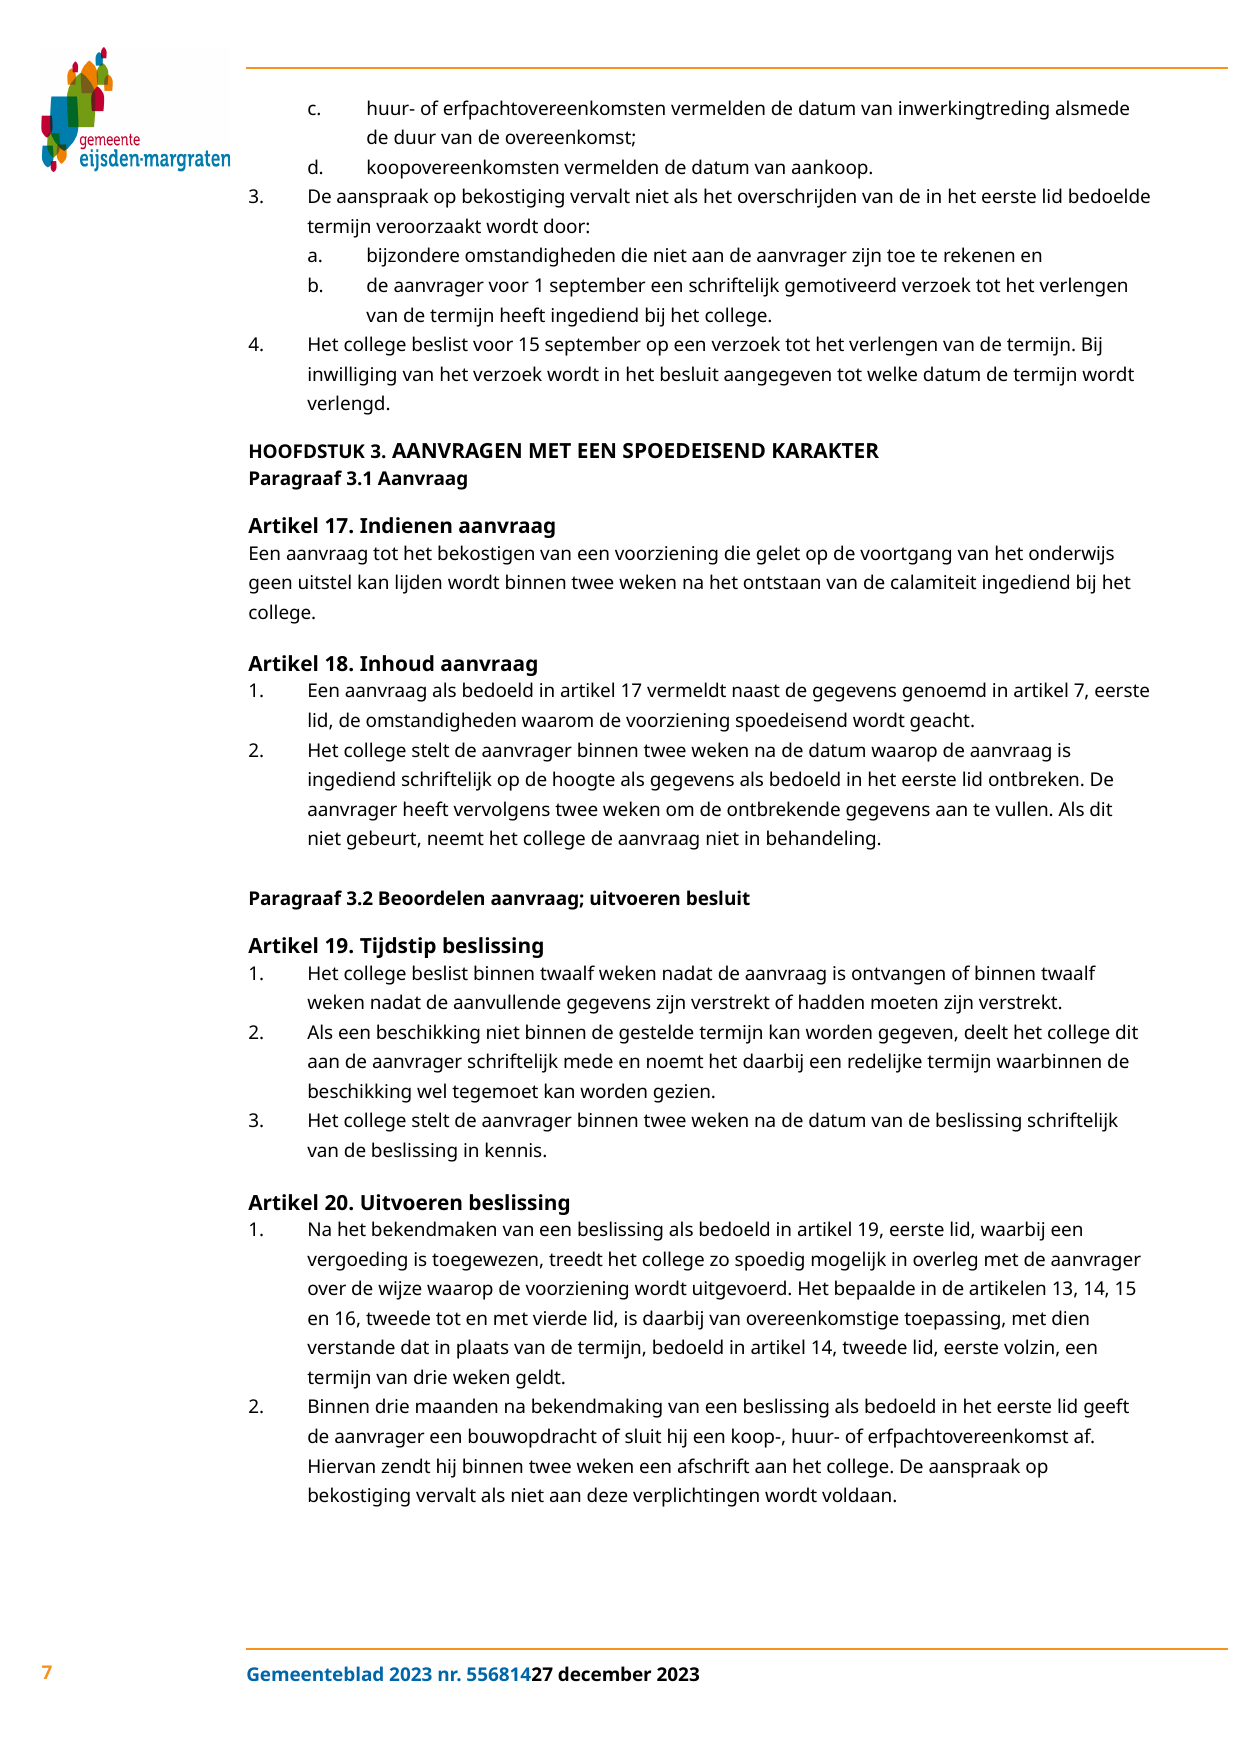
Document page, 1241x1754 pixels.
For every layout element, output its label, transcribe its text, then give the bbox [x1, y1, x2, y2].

list de aanvrager voor 1 september een schriftelijk gemotiveerd verzoek tot het verlengen van de termijn heeft ingediend bij het college. [307, 272, 1152, 328]
text Artikel 20. Uitvoeren beslissing [248, 1188, 1152, 1216]
list Het college stelt de aanvrager binnen twee weken na de datum van de beslissing schriftelijk van de beslissing in kennis. [248, 1108, 1152, 1163]
list Binnen drie maanden na bekendmaking van een beslissing als bedoeld in het eerste lid geeft de aanvrager een bouwopdracht of sluit hij een koop-, huur- of erfpachtovereenkomst af. Hiervan zendt hij binnen twee weken een afschrift aan het college. De aanspraak op bekostiging vervalt als niet aan deze verplichtingen wordt voldaan. [248, 1394, 1152, 1508]
list Een aanvraag als bedoeld in artikel 17 vermeldt naast de gegevens genoemd in artikel 7, eerste lid, de omstandigheden waarom de voorziening spoedeisend wordt geacht. [248, 678, 1152, 733]
text Artikel 19. Tijdstip beslissing [248, 931, 1152, 960]
text Artikel 18. Inhoud aanvraag [248, 649, 1152, 678]
list Het college stelt de aanvrager binnen twee weken na de datum waarop de aanvraag is ingediend schriftelijk op de hoogte als gegevens als bedoeld in het eerste lid ontbreken. De aanvrager heeft vervolgens twee weken om de ontbrekende gegevens aan te vullen. Als dit niet gebeurt, neemt het college de aanvraag niet in behandeling. [248, 737, 1152, 851]
list De aanspraak op bekostiging vervalt niet als het overschrijden van de in het eerste lid bedoelde termijn veroorzaakt wordt door: [248, 183, 1152, 239]
list koopovereenkomsten vermelden de datum van aankoop. [307, 154, 1152, 180]
list Het college beslist voor 15 september op een verzoek tot het verlengen van de termijn. Bij inwilliging van het verzoek wordt in het besluit aangegeven tot welke datum de termijn wordt verlengd. [248, 331, 1152, 416]
list Na het bekendmaken van een beslissing als bedoeld in artikel 19, eerste lid, waarbij een vergoeding is toegewezen, treedt het college zo spoedig mogelijk in overleg met de aanvrager over de wijze waarop de voorziening wordt uitgevoerd. Het bepaalde in de artikelen 13, 14, 15 en 16, tweede tot en met vierde lid, is daarbij van overeenkomstige toepassing, met dien verstande dat in plaats van de termijn, bedoeld in artikel 14, tweede lid, eerste volzin, een termijn van drie weken geldt. [248, 1216, 1152, 1390]
list huur- of erfpachtovereenkomsten vermelden de datum van inwerkingtreding alsmede de duur van de overeenkomst; [307, 95, 1152, 150]
text HOOFDSTUK 3. AANVRAGEN MET EEN SPOEDEISEND KARAKTER [248, 436, 1152, 465]
text Een aanvraag tot het bekostigen van een voorziening die gelet op de voortgang van het onderwijs geen uitstel kan lijden wordt binnen twee weken na het ontstaan van de calamiteit ingediend bij het college. [248, 540, 1152, 624]
list bijzondere omstandigheden die niet aan de aanvrager zijn toe te rekenen en [307, 243, 1152, 268]
text Paragraaf 3.1 Aanvraag [248, 465, 1152, 490]
text Paragraaf 3.2 Beoordelen aanvraag; uitvoeren besluit [248, 885, 1152, 911]
list Het college beslist binnen twaalf weken nadat de aanvraag is ontvangen of binnen twaalf weken nadat de aanvullende gegevens zijn verstrekt of hadden moeten zijn verstrekt. [248, 960, 1152, 1015]
text Artikel 17. Indienen aanvraag [248, 511, 1152, 540]
list Als een beschikking niet binnen de gestelde termijn kan worden gegeven, deelt het college dit aan de aanvrager schriftelijk mede en noemt het daarbij een redelijke termijn waarbinnen de beschikking wel tegemoet kan worden gezien. [248, 1019, 1152, 1104]
picture [41, 47, 231, 172]
